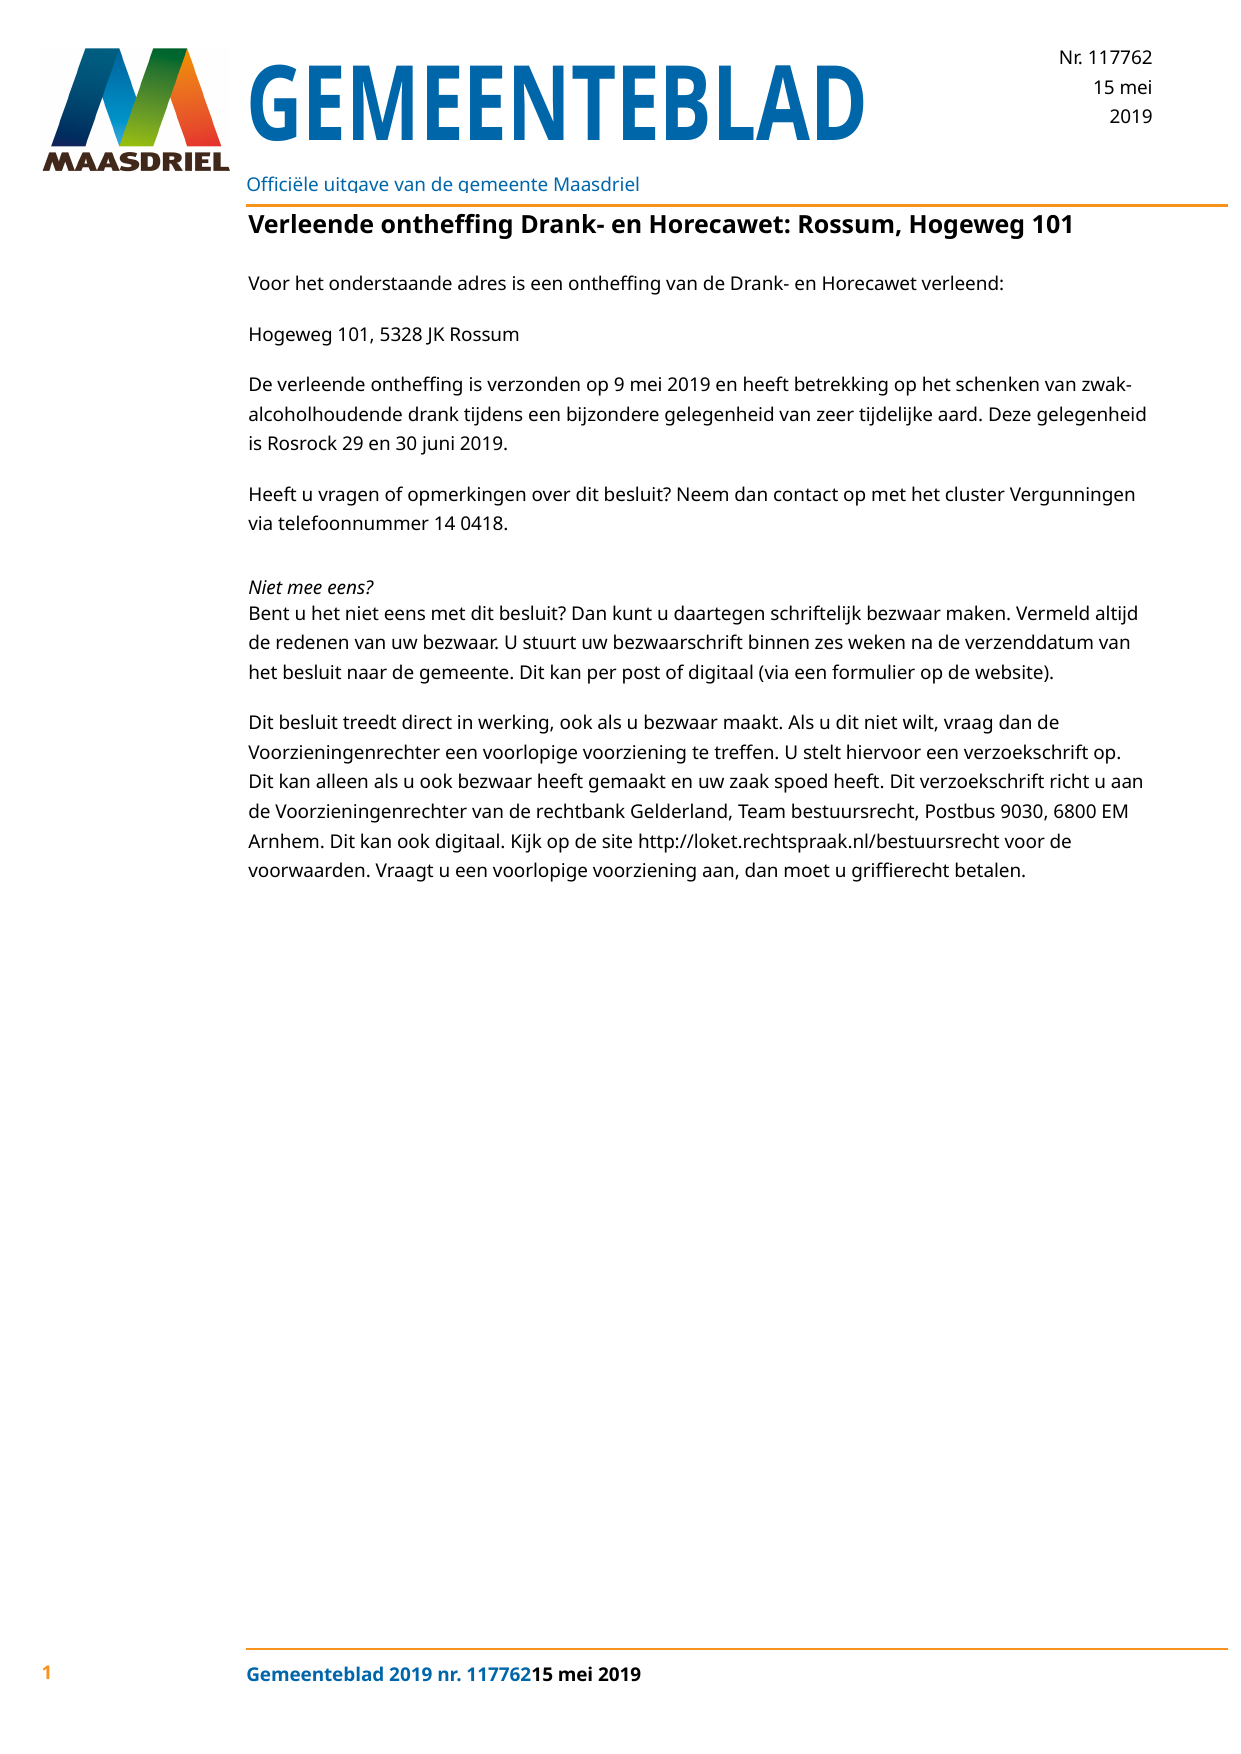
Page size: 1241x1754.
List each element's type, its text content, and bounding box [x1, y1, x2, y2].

text Hogeweg 101, 5328 JK Rossum [248, 321, 1152, 346]
text Bent u het niet eens met dit besluit? Dan kunt u daartegen schriftelijk bezwaar maken. Vermeld altijd de redenen van uw bezwaar. U stuurt uw bezwaarschrift binnen zes weken na de verzenddatum van het besluit naar de gemeente. Dit kan per post of digitaal (via een formulier op de website). [248, 600, 1152, 685]
text De verleende ontheffing is verzonden op 9 mei 2019 en heeft betrekking op het schenken van zwak-alcoholhoudende drank tijdens een bijzondere gelegenheid van zeer tijdelijke aard. Deze gelegenheid is Rosrock 29 en 30 juni 2019. [248, 371, 1152, 456]
text Verleende ontheffing Drank- en Horecawet: Rossum, Hogeweg 101 [248, 207, 1152, 241]
picture [41, 47, 231, 172]
text Voor het onderstaande adres is een ontheffing van de Drank- en Horecawet verleend: [248, 270, 1152, 296]
text Niet mee eens? [248, 574, 1152, 600]
text Dit besluit treedt direct in werking, ook als u bezwaar maakt. Als u dit niet wilt, vraag dan de Voorzieningenrechter een voorlopige voorziening te treffen. U stelt hiervoor een verzoekschrift op. Dit kan alleen als u ook bezwaar heeft gemaakt en uw zaak spoed heeft. Dit verzoekschrift richt u aan de Voorzieningenrechter van de rechtbank Gelderland, Team bestuursrecht, Postbus 9030, 6800 EM Arnhem. Dit kan ook digitaal. Kijk op de site http://loket.rechtspraak.nl/bestuursrecht voor de voorwaarden. Vraagt u een voorlopige voorziening aan, dan moet u griffierecht betalen. [248, 709, 1152, 883]
text Heeft u vragen of opmerkingen over dit besluit? Neem dan contact op met het cluster Vergunningen via telefoonnummer 14 0418. [248, 481, 1152, 536]
